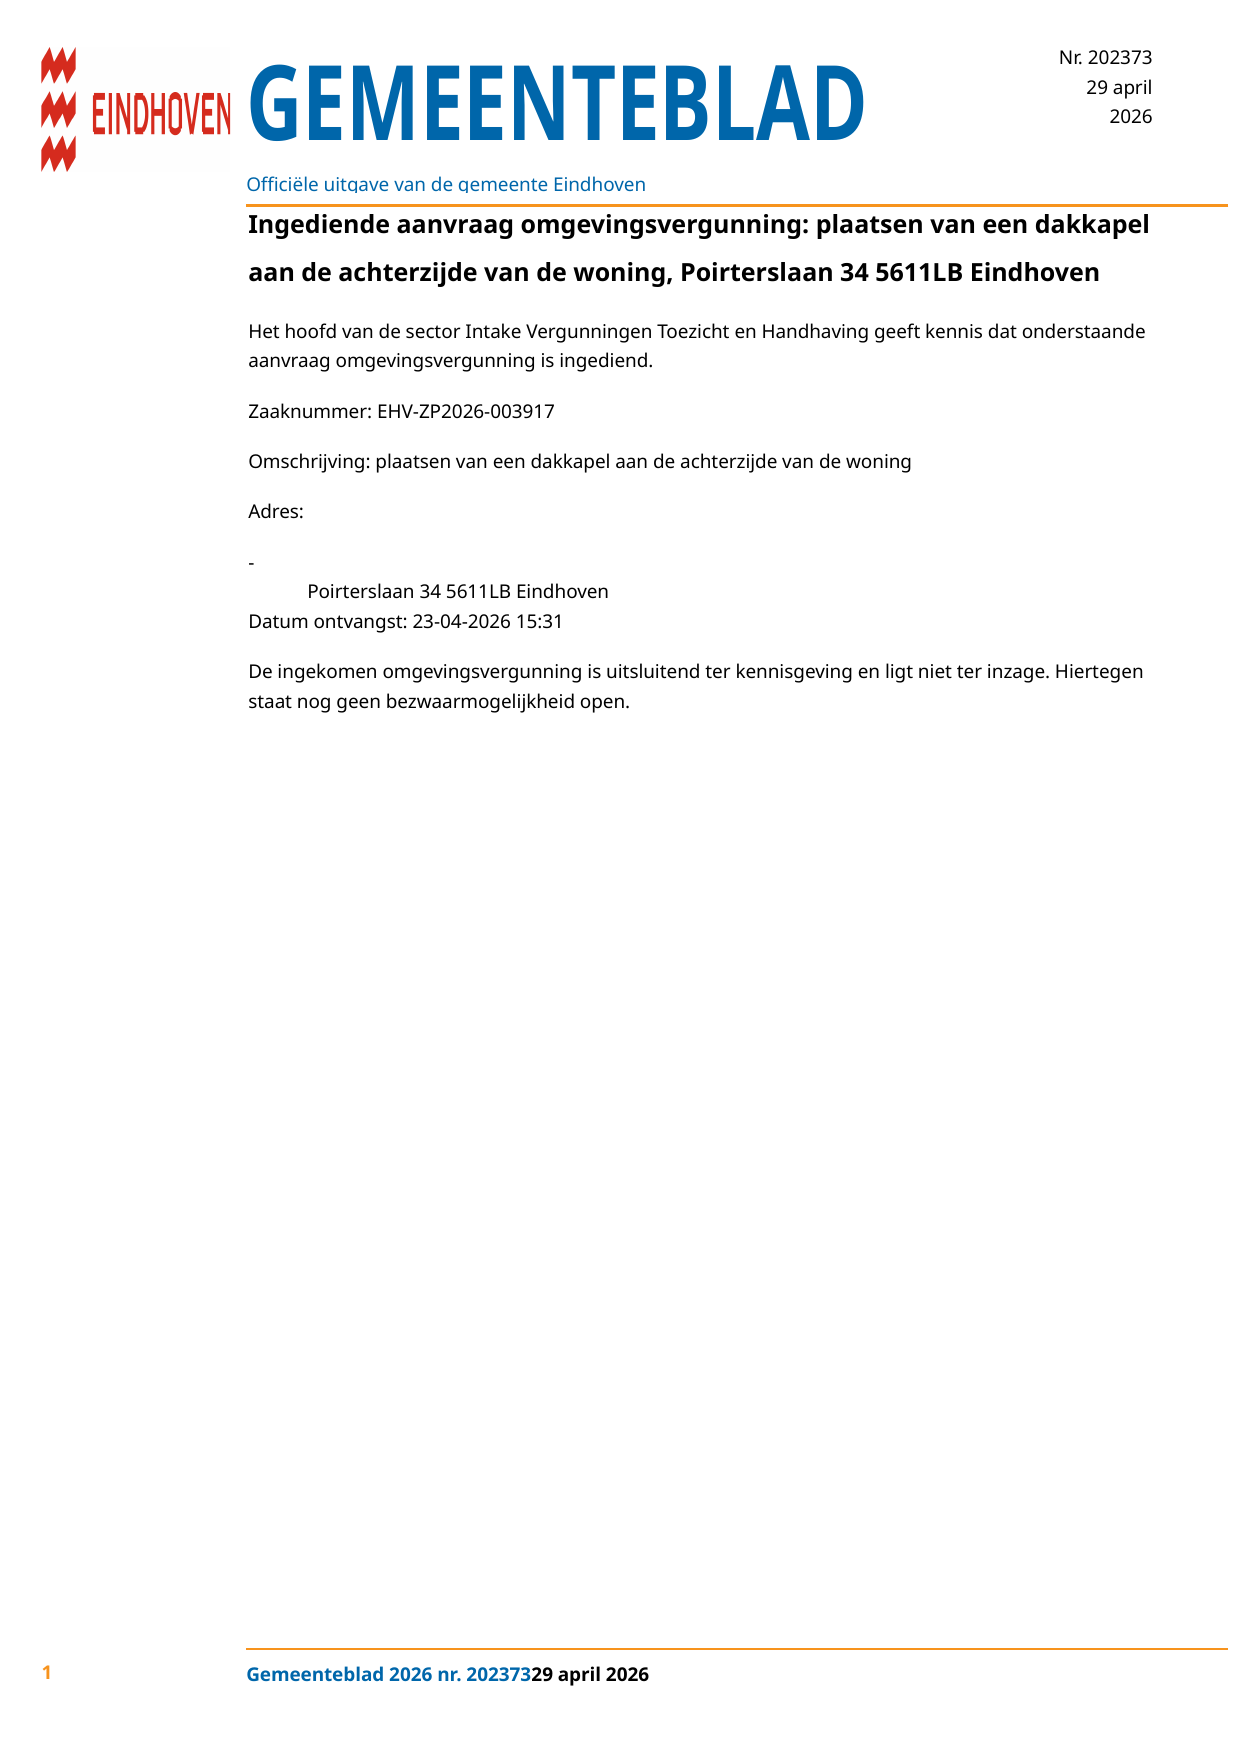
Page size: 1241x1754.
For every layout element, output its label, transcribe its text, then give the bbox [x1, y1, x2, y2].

text Zaaknummer: EHV-ZP2026-003917 [248, 398, 1152, 424]
text Adres: [248, 499, 1152, 524]
text Ingediende aanvraag omgevingsvergunning: plaatsen van een dakkapel aan de achterzijde van de woning, Poirterslaan 34 5611LB Eindhoven [248, 207, 1152, 288]
picture [41, 47, 231, 172]
text Datum ontvangst: 23-04-2026 15:31 [248, 608, 1152, 634]
text De ingekomen omgevingsvergunning is uitsluitend ter kennisgeving en ligt niet ter inzage. Hiertegen staat nog geen bezwaarmogelijkheid open. [248, 659, 1152, 714]
list Poirterslaan 34 5611LB Eindhoven [248, 579, 1152, 604]
text Omschrijving: plaatsen van een dakkapel aan de achterzijde van de woning [248, 448, 1152, 474]
text Het hoofd van de sector Intake Vergunningen Toezicht en Handhaving geeft kennis dat onderstaande aanvraag omgevingsvergunning is ingediend. [248, 318, 1152, 373]
